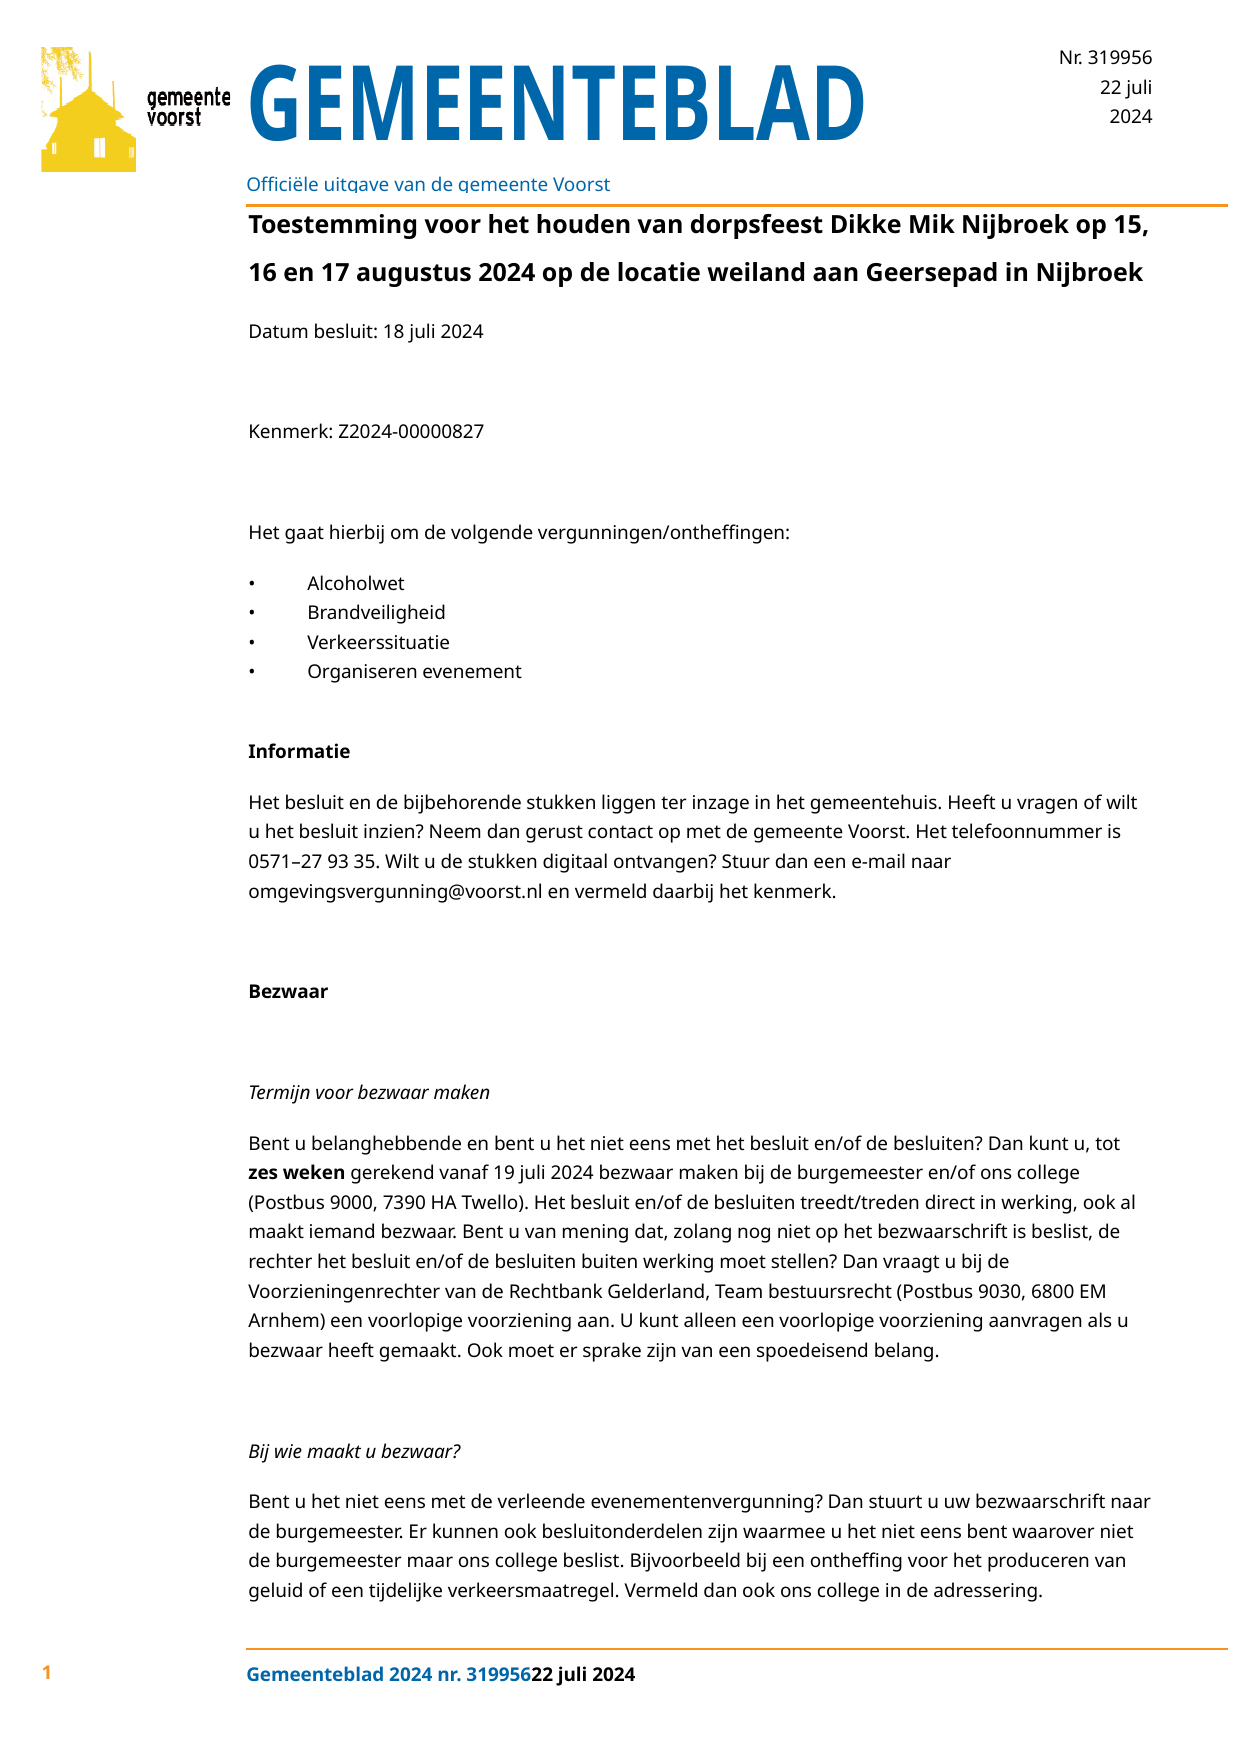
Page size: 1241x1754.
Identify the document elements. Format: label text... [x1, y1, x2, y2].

text Bij wie maakt u bezwaar? [248, 1438, 1152, 1464]
list Brandveiligheid [248, 599, 1152, 625]
list Organiseren evenement [248, 659, 1152, 684]
list Alcoholwet [248, 570, 1152, 596]
text Het gaat hierbij om de volgende vergunningen/ontheffingen: [248, 519, 1152, 545]
text Termijn voor bezwaar maken [248, 1079, 1152, 1105]
text Datum besluit: 18 juli 2024 [248, 318, 1152, 344]
picture [41, 47, 231, 172]
text Informatie [248, 739, 1152, 764]
text Bezwaar [248, 979, 1152, 1004]
list Verkeerssituatie [248, 629, 1152, 655]
text Toestemming voor het houden van dorpsfeest Dikke Mik Nijbroek op 15, 16 en 17 augustus 2024 op de locatie weiland aan Geersepad in Nijbroek [248, 207, 1152, 288]
text Bent u het niet eens met de verleende evenementenvergunning? Dan stuurt u uw bezwaarschrift naar de burgemeester. Er kunnen ook besluitonderdelen zijn waarmee u het niet eens bent waarover niet de burgemeester maar ons college beslist. Bijvoorbeeld bij een ontheffing voor het produceren van geluid of een tijdelijke verkeersmaatregel. Vermeld dan ook ons college in de adressering. [248, 1488, 1152, 1603]
text Het besluit en de bijbehorende stukken liggen ter inzage in het gemeentehuis. Heeft u vragen of wilt u het besluit inzien? Neem dan gerust contact op met de gemeente Voorst. Het telefoonnummer is 0571–27 93 35. Wilt u de stukken digitaal ontvangen? Stuur dan een e-mail naar omgevingsvergunning@voorst.nl en vermeld daarbij het kenmerk. [248, 789, 1152, 904]
text Bent u belanghebbende en bent u het niet eens met het besluit en/of de besluiten? Dan kunt u, tot zes weken gerekend vanaf 19 juli 2024 bezwaar maken bij de burgemeester en/of ons college (Postbus 9000, 7390 HA Twello). Het besluit en/of de besluiten treedt/treden direct in werking, ook al maakt iemand bezwaar. Bent u van mening dat, zolang nog niet op het bezwaarschrift is beslist, de rechter het besluit en/of de besluiten buiten werking moet stellen? Dan vraagt u bij de Voorzieningenrechter van de Rechtbank Gelderland, Team bestuursrecht (Postbus 9030, 6800 EM Arnhem) een voorlopige voorziening aan. U kunt alleen een voorlopige voorziening aanvragen als u bezwaar heeft gemaakt. Ook moet er sprake zijn van een spoedeisend belang. [248, 1130, 1152, 1363]
text Kenmerk: Z2024-00000827 [248, 419, 1152, 444]
